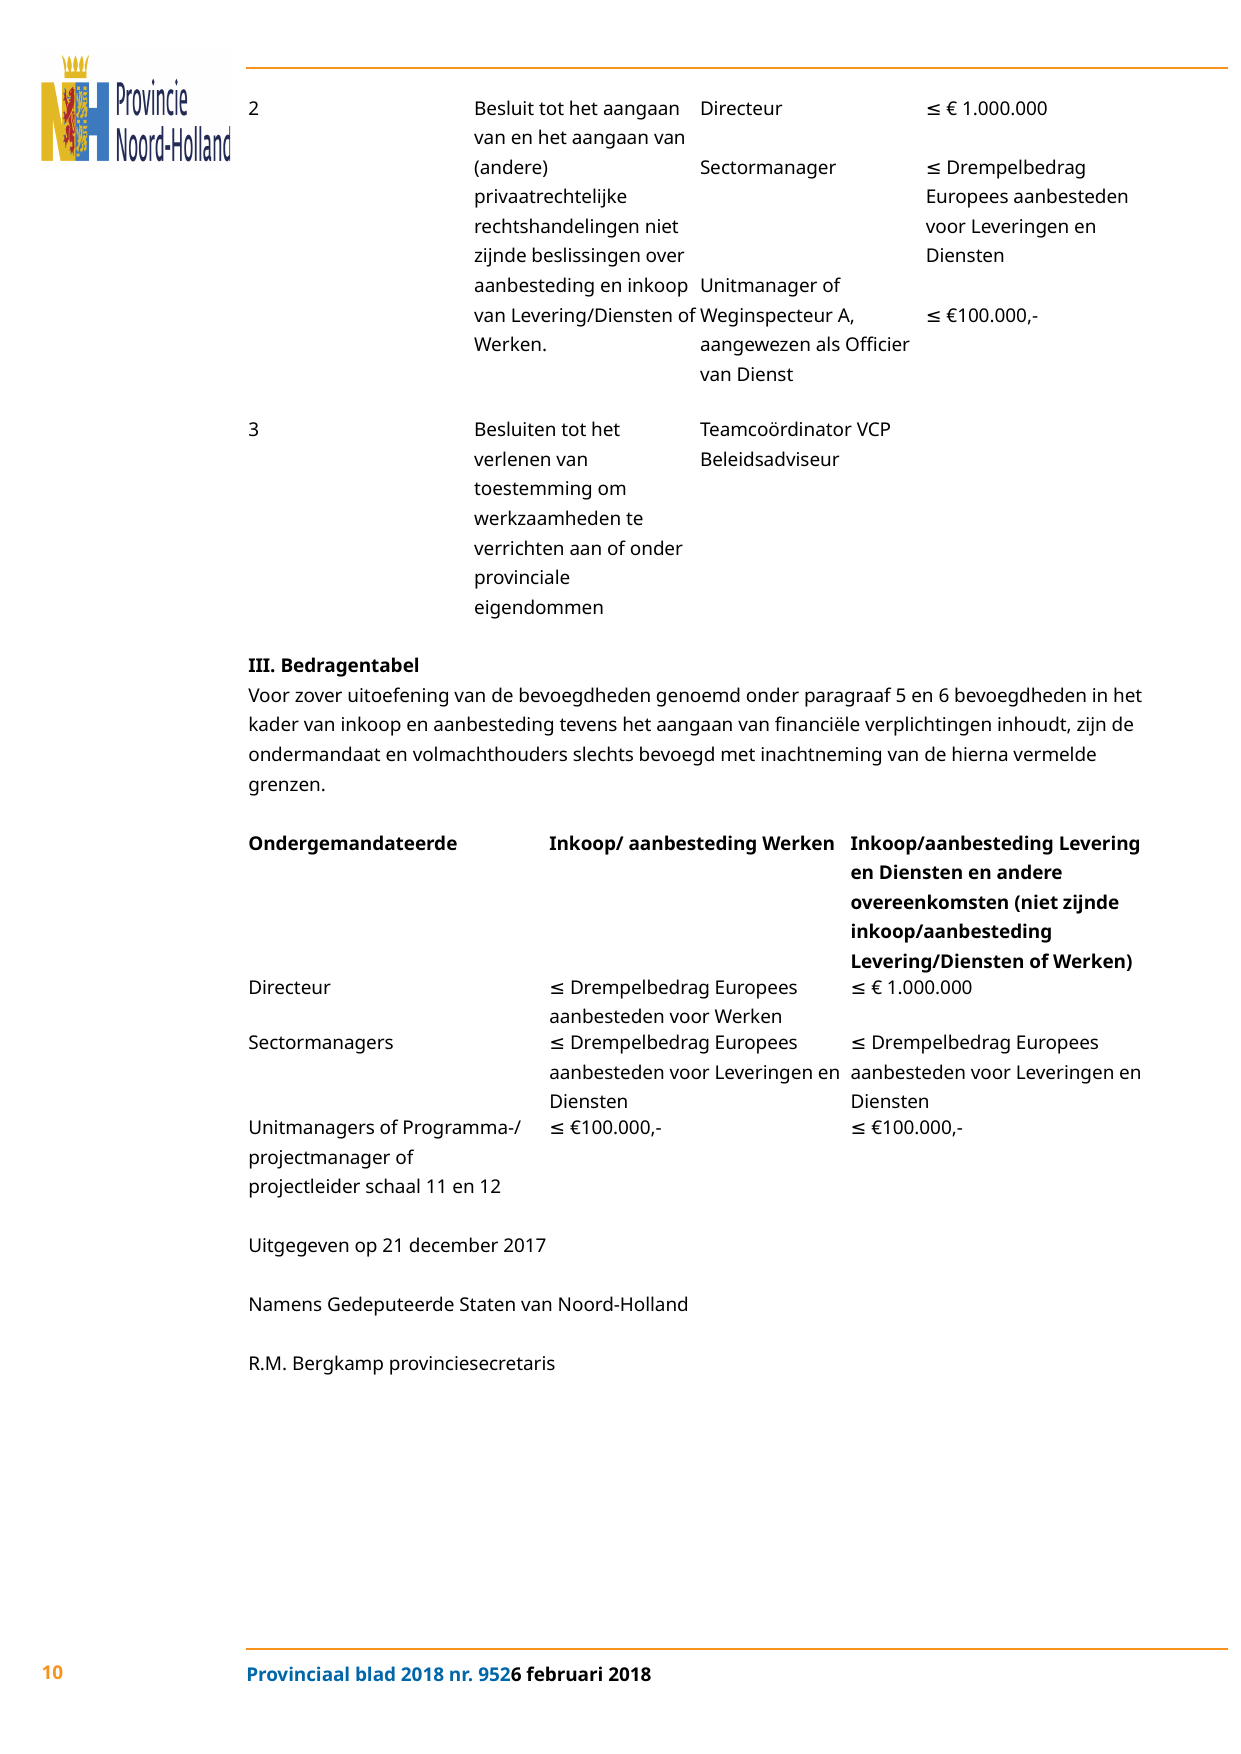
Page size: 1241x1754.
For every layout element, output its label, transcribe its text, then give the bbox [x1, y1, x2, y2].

text III. Bedragentabel [248, 652, 1152, 678]
table_cell [926, 416, 1152, 619]
table_cell ≤ Drempelbedrag Europees aanbesteden voor Leveringen en Diensten [850, 1029, 1152, 1114]
table_cell ≤ Drempelbedrag Europees aanbesteden voor Leveringen en Diensten [549, 1029, 850, 1114]
table_cell ≤ Drempelbedrag Europees aanbesteden voor Werken [549, 974, 850, 1029]
table_cell Directeur Sectormanager Unitmanager of Weginspecteur A, aangewezen als Officier van Dienst [700, 95, 926, 416]
table_cell Teamcoördinator VCP Beleidsadviseur [700, 416, 926, 619]
table_cell 3 [248, 416, 474, 619]
table_cell 2 [248, 95, 474, 416]
text Uitgegeven op 21 december 2017 [248, 1232, 1152, 1258]
table_cell Directeur [248, 974, 549, 1029]
table_header Ondergemandateerde [248, 830, 549, 974]
table_cell Unitmanagers of Programma-/ projectmanager of projectleider schaal 11 en 12 [248, 1114, 549, 1199]
table_cell ≤ €100.000,- [549, 1114, 850, 1199]
table_header Inkoop/ aanbesteding Werken [549, 830, 850, 974]
text Voor zover uitoefening van de bevoegdheden genoemd onder paragraaf 5 en 6 bevoegdheden in het kader van inkoop en aanbesteding tevens het aangaan van financiële verplichtingen inhoudt, zijn de ondermandaat en volmachthouders slechts bevoegd met inachtneming van de hierna vermelde grenzen. [248, 682, 1152, 796]
table_cell Sectormanagers [248, 1029, 549, 1114]
table_cell ≤ € 1.000.000 [850, 974, 1152, 1029]
table_cell ≤ €100.000,- [850, 1114, 1152, 1199]
table_cell Besluiten tot het verlenen van toestemming om werkzaamheden te verrichten aan of onder provinciale eigendommen [474, 416, 700, 619]
table_cell Besluit tot het aangaan van en het aangaan van (andere) privaatrechtelijke rechtshandelingen niet zijnde beslissingen over aanbesteding en inkoop van Levering/Diensten of Werken. [474, 95, 700, 416]
text R.M. Bergkamp provinciesecretaris [248, 1350, 1152, 1376]
text Namens Gedeputeerde Staten van Noord-Holland [248, 1291, 1152, 1317]
table_header Inkoop/aanbesteding Levering en Diensten en andere overeenkomsten (niet zijnde inkoop/aanbesteding Levering/Diensten of Werken) [850, 830, 1152, 974]
table_cell ≤ € 1.000.000 ≤ Drempelbedrag Europees aanbesteden voor Leveringen en Diensten ≤ €100.000,- [926, 95, 1152, 416]
picture [41, 47, 231, 172]
